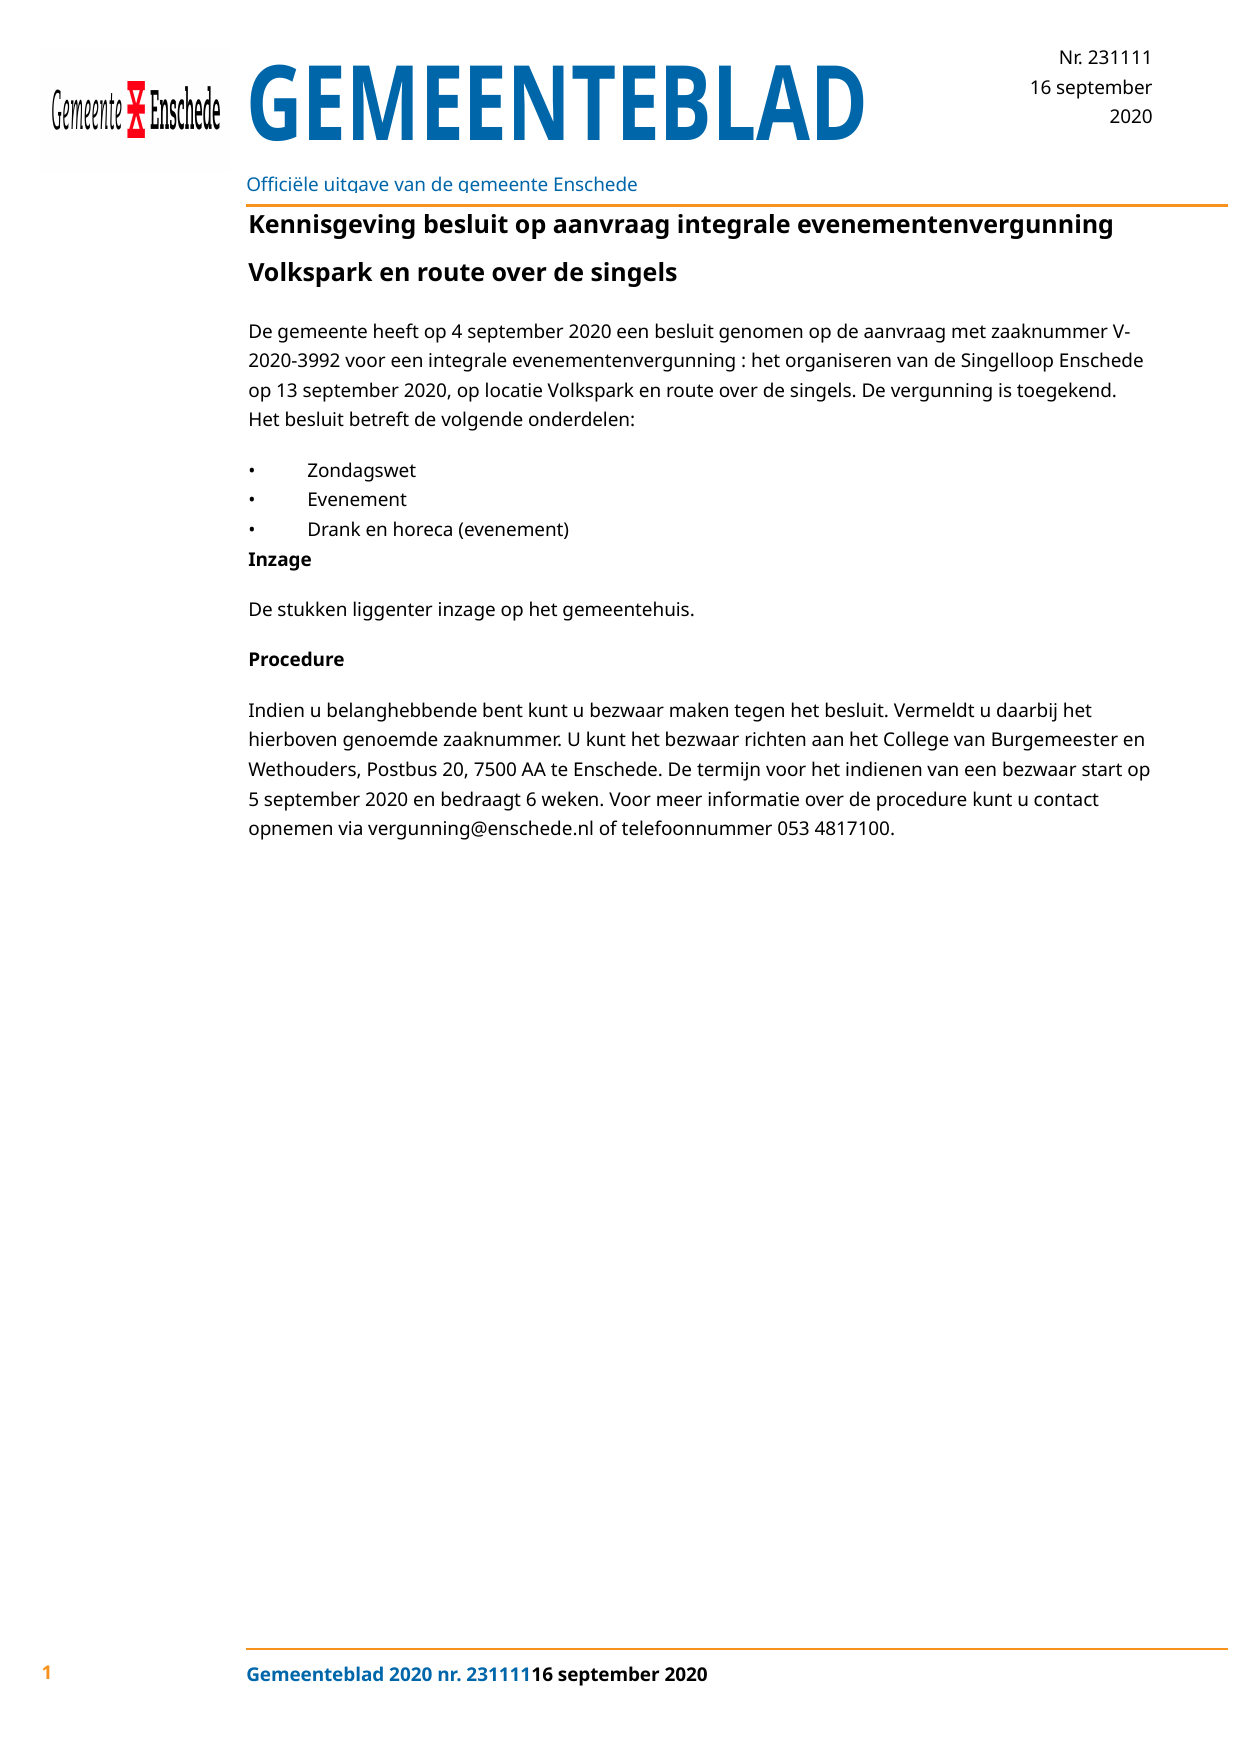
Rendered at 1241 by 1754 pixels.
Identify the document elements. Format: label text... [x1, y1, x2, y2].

picture [41, 47, 231, 172]
list Evenement [248, 487, 1152, 512]
text Indien u belanghebbende bent kunt u bezwaar maken tegen het besluit. Vermeldt u daarbij het hierboven genoemde zaaknummer. U kunt het bezwaar richten aan het College van Burgemees­ter en Wethouders, Postbus 20, 7500 AA te Enschede. De termijn voor het indienen van een bezwaar start op 5 september 2020 en bedraagt 6 weken. Voor meer informatie over de procedure kunt u contact opnemen via vergunning@enschede.nl of telefoonnummer 053 4817100. [248, 697, 1152, 841]
text Procedure [248, 647, 1152, 672]
list Zondagswet [248, 457, 1152, 483]
text Inzage [248, 546, 1152, 572]
text De stukken liggenter inzage op het gemeentehuis. [248, 596, 1152, 622]
text De gemeente heeft op 4 september 2020 een besluit genomen op de aanvraag met zaaknummer V-2020-3992 voor een integrale evenementenvergunning : het organiseren van de Singelloop Enschede op 13 september 2020, op locatie Volkspark en route over de singels. De vergunning is toegekend. Het besluit betreft de volgende onderdelen: [248, 318, 1152, 432]
list Drank en horeca (evenement) [248, 516, 1152, 542]
text Kennisgeving besluit op aanvraag integrale evenementenvergunning Volkspark en route over de singels [248, 207, 1152, 288]
